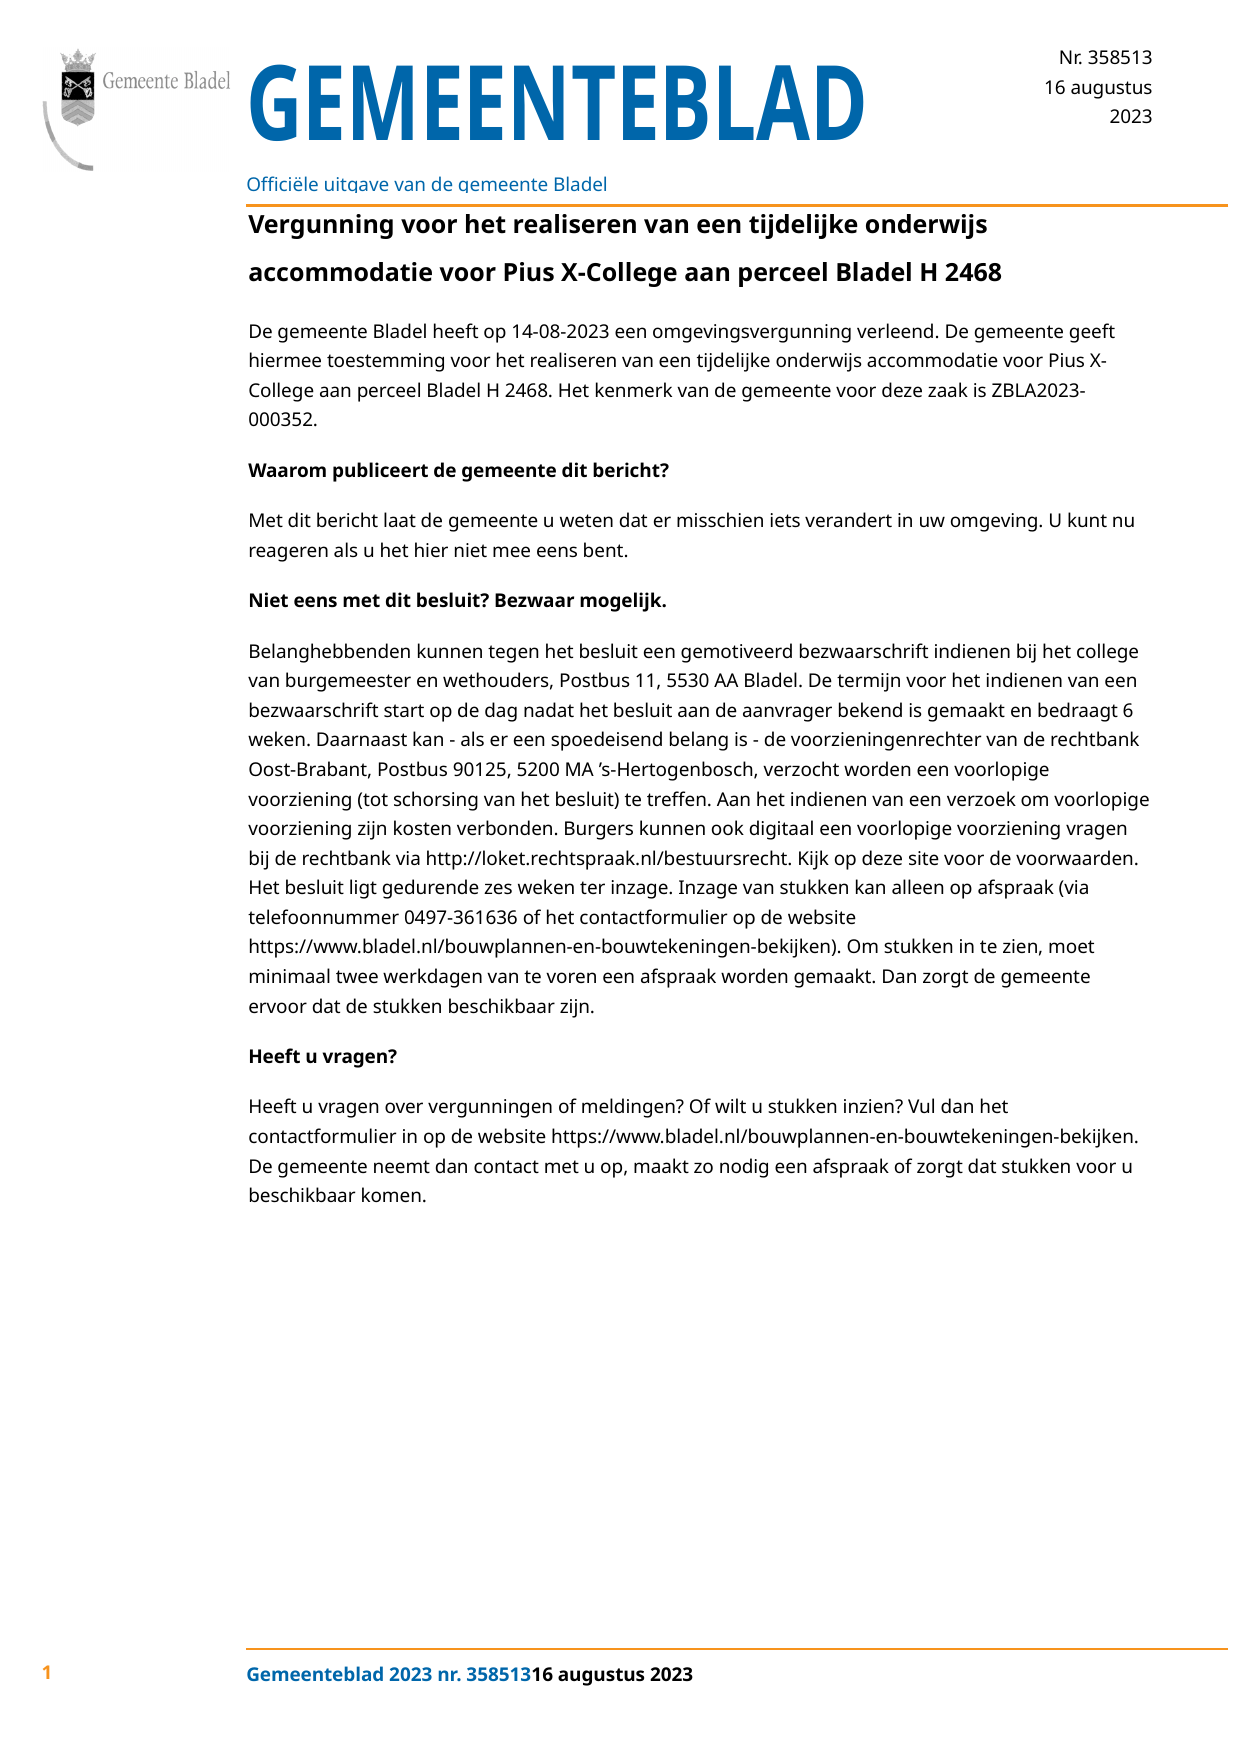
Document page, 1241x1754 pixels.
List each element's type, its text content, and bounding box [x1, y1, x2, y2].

text De gemeente Bladel heeft op 14-08-2023 een omgevingsvergunning verleend. De gemeente geeft hiermee toestemming voor het realiseren van een tijdelijke onderwijs accommodatie voor Pius X-College aan perceel Bladel H 2468. Het kenmerk van de gemeente voor deze zaak is ZBLA2023-000352. [248, 318, 1152, 432]
text Waarom publiceert de gemeente dit bericht? [248, 457, 1152, 483]
text Met dit bericht laat de gemeente u weten dat er misschien iets verandert in uw omgeving. U kunt nu reageren als u het hier niet mee eens bent. [248, 507, 1152, 563]
text Belanghebbenden kunnen tegen het besluit een gemotiveerd bezwaarschrift indienen bij het college van burgemeester en wethouders, Postbus 11, 5530 AA Bladel. De termijn voor het indienen van een bezwaarschrift start op de dag nadat het besluit aan de aanvrager bekend is gemaakt en bedraagt 6 weken. Daarnaast kan - als er een spoedeisend belang is - de voorzieningenrechter van de rechtbank Oost-Brabant, Postbus 90125, 5200 MA ’s-Hertogenbosch, verzocht worden een voorlopige voorziening (tot schorsing van het besluit) te treffen. Aan het indienen van een verzoek om voorlopige voorziening zijn kosten verbonden. Burgers kunnen ook digitaal een voorlopige voorziening vragen bij de rechtbank via http://loket.rechtspraak.nl/bestuursrecht. Kijk op deze site voor de voorwaarden. Het besluit ligt gedurende zes weken ter inzage. Inzage van stukken kan alleen op afspraak (via telefoonnummer 0497-361636 of het contactformulier op de website https://www.bladel.nl/bouwplannen-en-bouwtekeningen-bekijken). Om stukken in te zien, moet minimaal twee werkdagen van te voren een afspraak worden gemaakt. Dan zorgt de gemeente ervoor dat de stukken beschikbaar zijn. [248, 638, 1152, 1019]
text Niet eens met dit besluit? Bezwaar mogelijk. [248, 587, 1152, 613]
picture [41, 47, 231, 172]
text Vergunning voor het realiseren van een tijdelijke onderwijs accommodatie voor Pius X-College aan perceel Bladel H 2468 [248, 207, 1152, 288]
text Heeft u vragen? [248, 1043, 1152, 1069]
text Heeft u vragen over vergunningen of meldingen? Of wilt u stukken inzien? Vul dan het contactformulier in op de website https://www.bladel.nl/bouwplannen-en-bouwtekeningen-bekijken. De gemeente neemt dan contact met u op, maakt zo nodig een afspraak of zorgt dat stukken voor u beschikbaar komen. [248, 1094, 1152, 1208]
